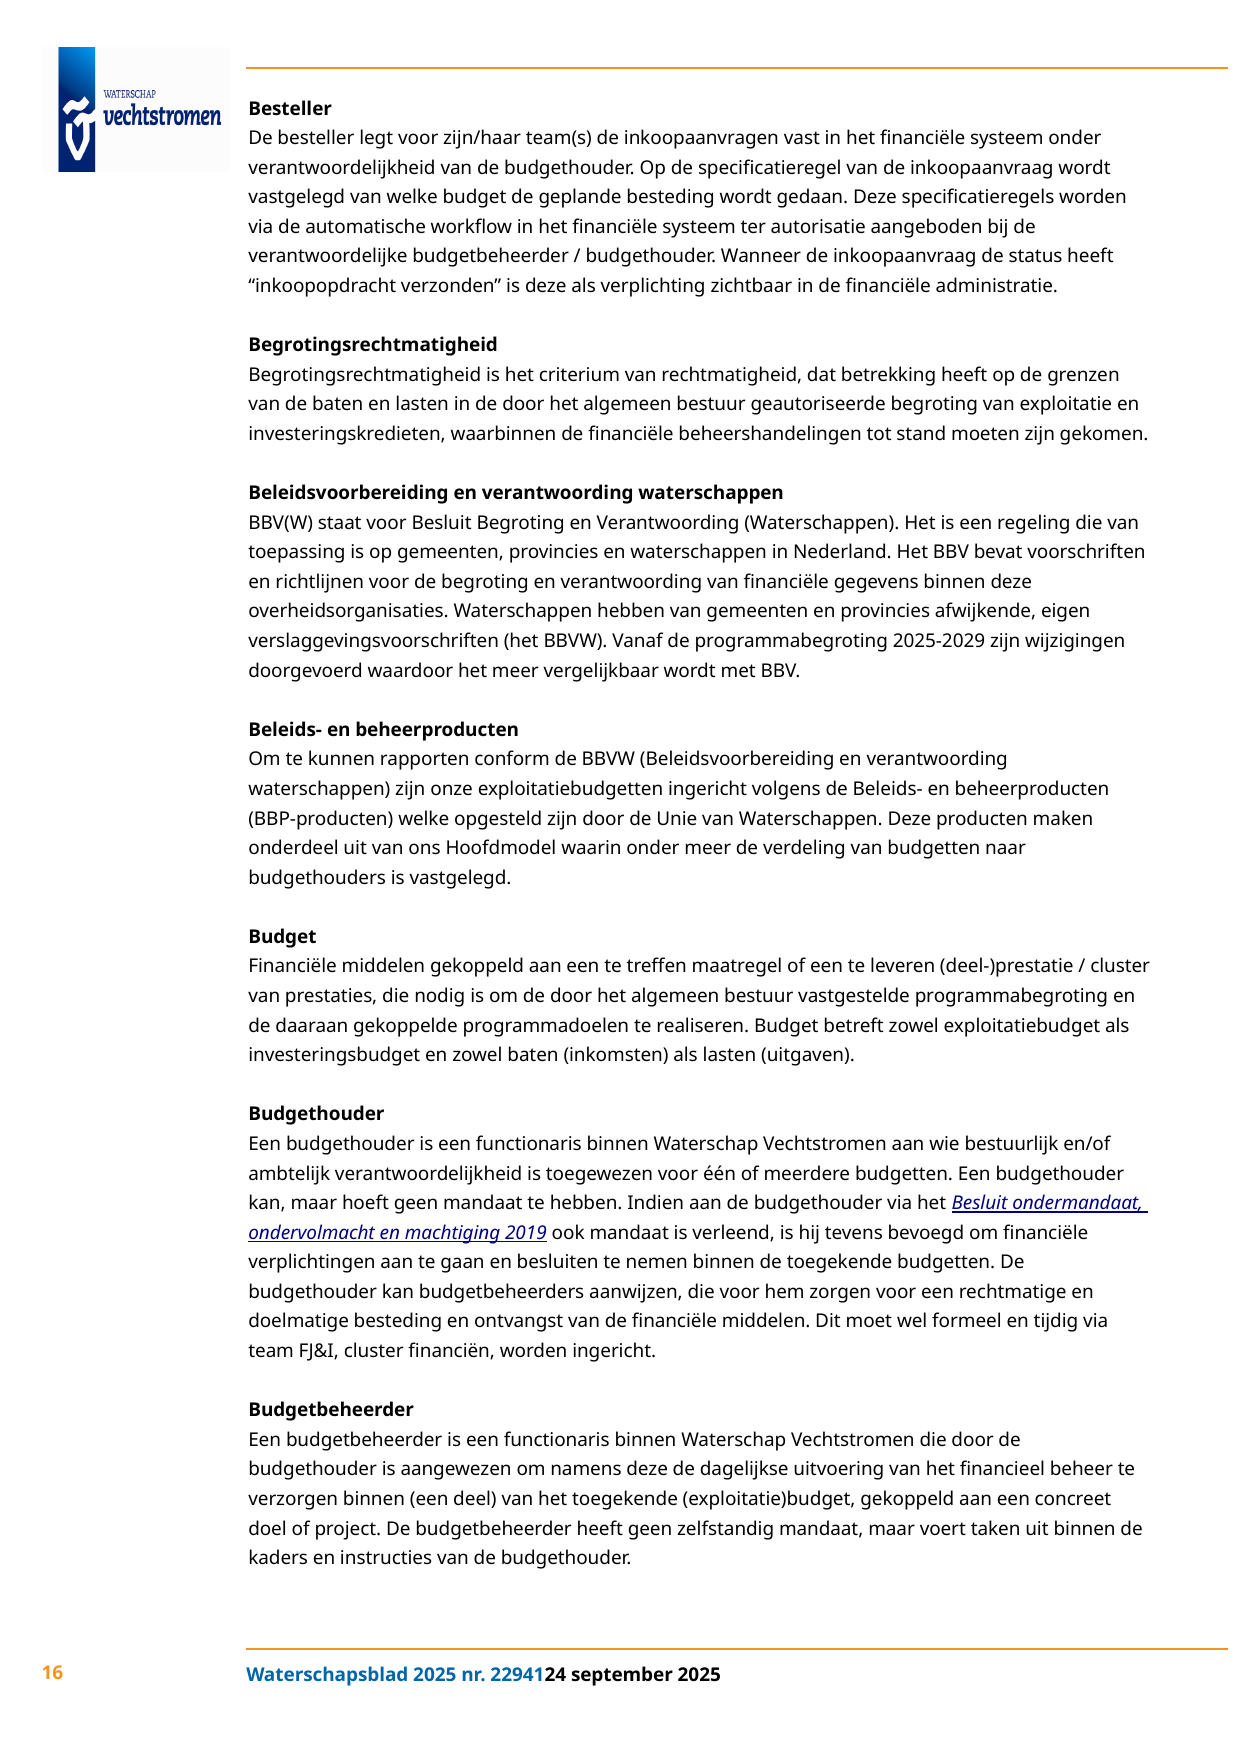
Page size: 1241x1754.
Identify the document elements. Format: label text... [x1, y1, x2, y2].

text Budgetbeheerder [248, 1396, 1152, 1422]
text Begrotingsrechtmatigheid [248, 331, 1152, 357]
text De besteller legt voor zijn/haar team(s) de inkoopaanvragen vast in het financiële systeem onder verantwoordelijkheid van de budgethouder. Op de specificatieregel van de inkoopaanvraag wordt vastgelegd van welke budget de geplande besteding wordt gedaan. Deze specificatieregels worden via de automatische workflow in het financiële systeem ter autorisatie aangeboden bij de verantwoordelijke budgetbeheerder / budgethouder. Wanneer de inkoopaanvraag de status heeft “inkoopopdracht verzonden” is deze als verplichting zichtbaar in de financiële administratie. [248, 124, 1152, 298]
text Beleidsvoorbereiding en verantwoording waterschappen [248, 479, 1152, 505]
text Beleids- en beheerproducten [248, 716, 1152, 742]
text Een budgethouder is een functionaris binnen Waterschap Vechtstromen aan wie bestuurlijk en/of ambtelijk verantwoordelijkheid is toegewezen voor één of meerdere budgetten. Een budgethouder kan, maar hoeft geen mandaat te hebben. Indien aan de budgethouder via het Besluit ondermandaat, ondervolmacht en machtiging 2019 ook mandaat is verleend, is hij tevens bevoegd om financiële verplichtingen aan te gaan en besluiten te nemen binnen de toegekende budgetten. De budgethouder kan budgetbeheerders aanwijzen, die voor hem zorgen voor een rechtmatige en doelmatige besteding en ontvangst van de financiële middelen. Dit moet wel formeel en tijdig via team FJ&I, cluster financiën, worden ingericht. [248, 1130, 1152, 1363]
text Begrotingsrechtmatigheid is het criterium van rechtmatigheid, dat betrekking heeft op de grenzen van de baten en lasten in de door het algemeen bestuur geautoriseerde begroting van exploitatie en investeringskredieten, waarbinnen de financiële beheershandelingen tot stand moeten zijn gekomen. [248, 361, 1152, 446]
picture [41, 47, 231, 172]
text BBV(W) staat voor Besluit Begroting en Verantwoording (Waterschappen). Het is een regeling die van toepassing is op gemeenten, provincies en waterschappen in Nederland. Het BBV bevat voorschriften en richtlijnen voor de begroting en verantwoording van financiële gegevens binnen deze overheidsorganisaties. Waterschappen hebben van gemeenten en provincies afwijkende, eigen verslaggevingsvoorschriften (het BBVW). Vanaf de programmabegroting 2025-2029 zijn wijzigingen doorgevoerd waardoor het meer vergelijkbaar wordt met BBV. [248, 509, 1152, 683]
text Budgethouder [248, 1101, 1152, 1126]
text Een budgetbeheerder is een functionaris binnen Waterschap Vechtstromen die door de budgethouder is aangewezen om namens deze de dagelijkse uitvoering van het financieel beheer te verzorgen binnen (een deel) van het toegekende (exploitatie)budget, gekoppeld aan een concreet doel of project. De budgetbeheerder heeft geen zelfstandig mandaat, maar voert taken uit binnen de kaders en instructies van de budgethouder. [248, 1426, 1152, 1570]
text Besteller [248, 95, 1152, 121]
text Budget [248, 923, 1152, 949]
text Financiële middelen gekoppeld aan een te treffen maatregel of een te leveren (deel-)prestatie / cluster van prestaties, die nodig is om de door het algemeen bestuur vastgestelde programmabegroting en de daaraan gekoppelde programmadoelen te realiseren. Budget betreft zowel exploitatiebudget als investeringsbudget en zowel baten (inkomsten) als lasten (uitgaven). [248, 953, 1152, 1067]
text Om te kunnen rapporten conform de BBVW (Beleidsvoorbereiding en verantwoording waterschappen) zijn onze exploitatiebudgetten ingericht volgens de Beleids- en beheerproducten (BBP-producten) welke opgesteld zijn door de Unie van Waterschappen. Deze producten maken onderdeel uit van ons Hoofdmodel waarin onder meer de verdeling van budgetten naar budgethouders is vastgelegd. [248, 746, 1152, 890]
